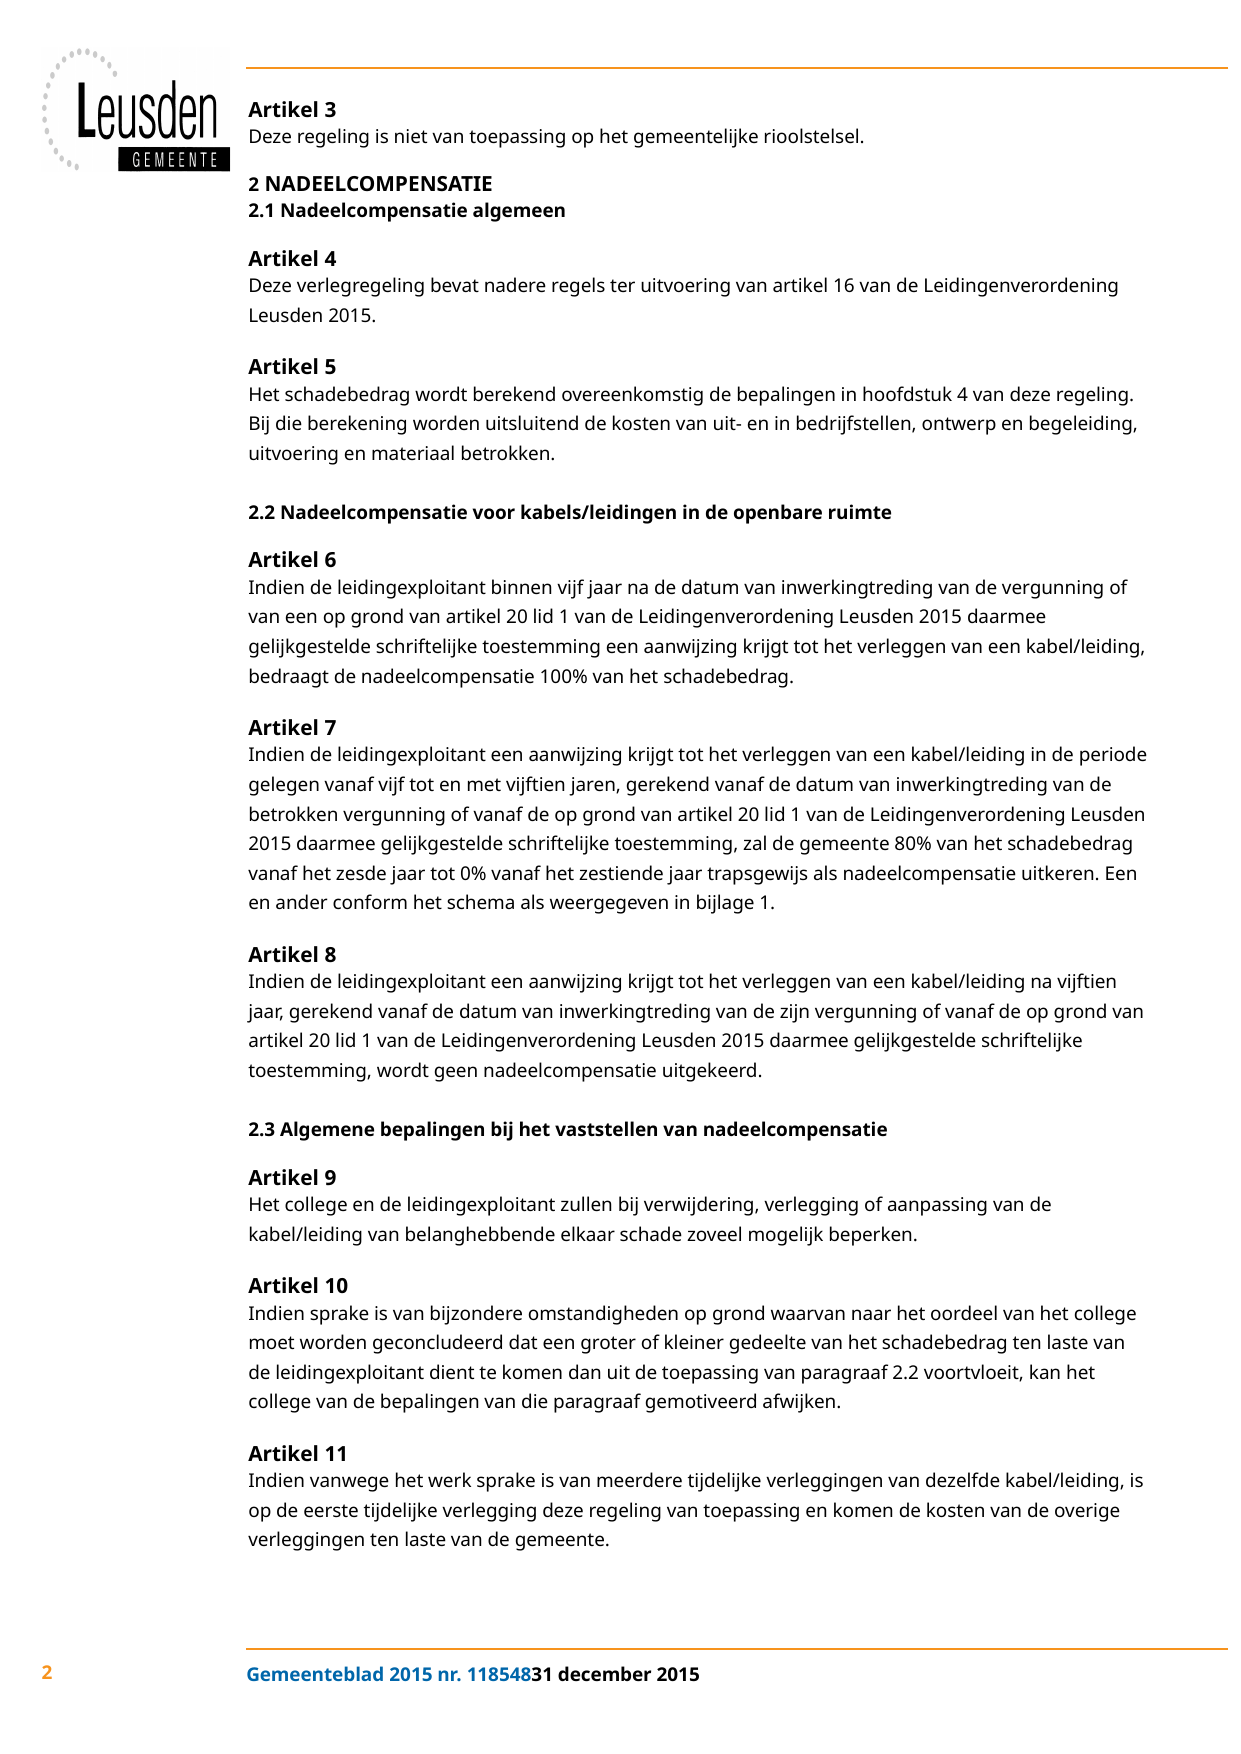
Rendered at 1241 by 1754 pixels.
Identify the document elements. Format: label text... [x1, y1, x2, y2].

text Indien de leidingexploitant binnen vijf jaar na de datum van inwerkingtreding van de vergunning of van een op grond van artikel 20 lid 1 van de Leidingenverordening Leusden 2015 daarmee gelijkgestelde schriftelijke toestemming een aanwijzing krijgt tot het verleggen van een kabel/leiding, bedraagt de nadeelcompensatie 100% van het schadebedrag. [248, 574, 1152, 688]
text 2.2 Nadeelcompensatie voor kabels/leidingen in de openbare ruimte [248, 499, 1152, 525]
text Artikel 5 [248, 352, 1152, 381]
text Indien vanwege het werk sprake is van meerdere tijdelijke verleggingen van dezelfde kabel/leiding, is op de eerste tijdelijke verlegging deze regeling van toepassing en komen de kosten van de overige verleggingen ten laste van de gemeente. [248, 1467, 1152, 1552]
text 2.3 Algemene bepalingen bij het vaststellen van nadeelcompensatie [248, 1116, 1152, 1142]
text Het schadebedrag wordt berekend overeenkomstig de bepalingen in hoofdstuk 4 van deze regeling. Bij die berekening worden uitsluitend de kosten van uit- en in bedrijfstellen, ontwerp en begeleiding, uitvoering en materiaal betrokken. [248, 381, 1152, 466]
text 2 NADEELCOMPENSATIE [248, 169, 1152, 197]
text Artikel 9 [248, 1163, 1152, 1191]
text Het college en de leidingexploitant zullen bij verwijdering, verlegging of aanpassing van de kabel/leiding van belanghebbende elkaar schade zoveel mogelijk beperken. [248, 1191, 1152, 1247]
text Artikel 3 [248, 95, 1152, 123]
picture [41, 47, 231, 172]
text Artikel 7 [248, 713, 1152, 742]
text Indien sprake is van bijzondere omstandigheden op grond waarvan naar het oordeel van het college moet worden geconcludeerd dat een groter of kleiner gedeelte van het schadebedrag ten laste van de leidingexploitant dient te komen dan uit de toepassing van paragraaf 2.2 voortvloeit, kan het college van de bepalingen van die paragraaf gemotiveerd afwijken. [248, 1300, 1152, 1414]
text Indien de leidingexploitant een aanwijzing krijgt tot het verleggen van een kabel/leiding na vijftien jaar, gerekend vanaf de datum van inwerkingtreding van de zijn vergunning of vanaf de op grond van artikel 20 lid 1 van de Leidingenverordening Leusden 2015 daarmee gelijkgestelde schriftelijke toestemming, wordt geen nadeelcompensatie uitgekeerd. [248, 968, 1152, 1083]
text Deze verlegregeling bevat nadere regels ter uitvoering van artikel 16 van de Leidingenverordening Leusden 2015. [248, 272, 1152, 328]
text Artikel 11 [248, 1439, 1152, 1467]
text Artikel 10 [248, 1271, 1152, 1300]
text Artikel 4 [248, 244, 1152, 272]
text Artikel 6 [248, 546, 1152, 574]
text Deze regeling is niet van toepassing op het gemeentelijke rioolstelsel. [248, 123, 1152, 149]
text Indien de leidingexploitant een aanwijzing krijgt tot het verleggen van een kabel/leiding in de periode gelegen vanaf vijf tot en met vijftien jaren, gerekend vanaf de datum van inwerkingtreding van de betrokken vergunning of vanaf de op grond van artikel 20 lid 1 van de Leidingenverordening Leusden 2015 daarmee gelijkgestelde schriftelijke toestemming, zal de gemeente 80% van het schadebedrag vanaf het zesde jaar tot 0% vanaf het zestiende jaar trapsgewijs als nadeelcompensatie uitkeren. Een en ander conform het schema als weergegeven in bijlage 1. [248, 742, 1152, 915]
text 2.1 Nadeelcompensatie algemeen [248, 197, 1152, 223]
text Artikel 8 [248, 940, 1152, 968]
